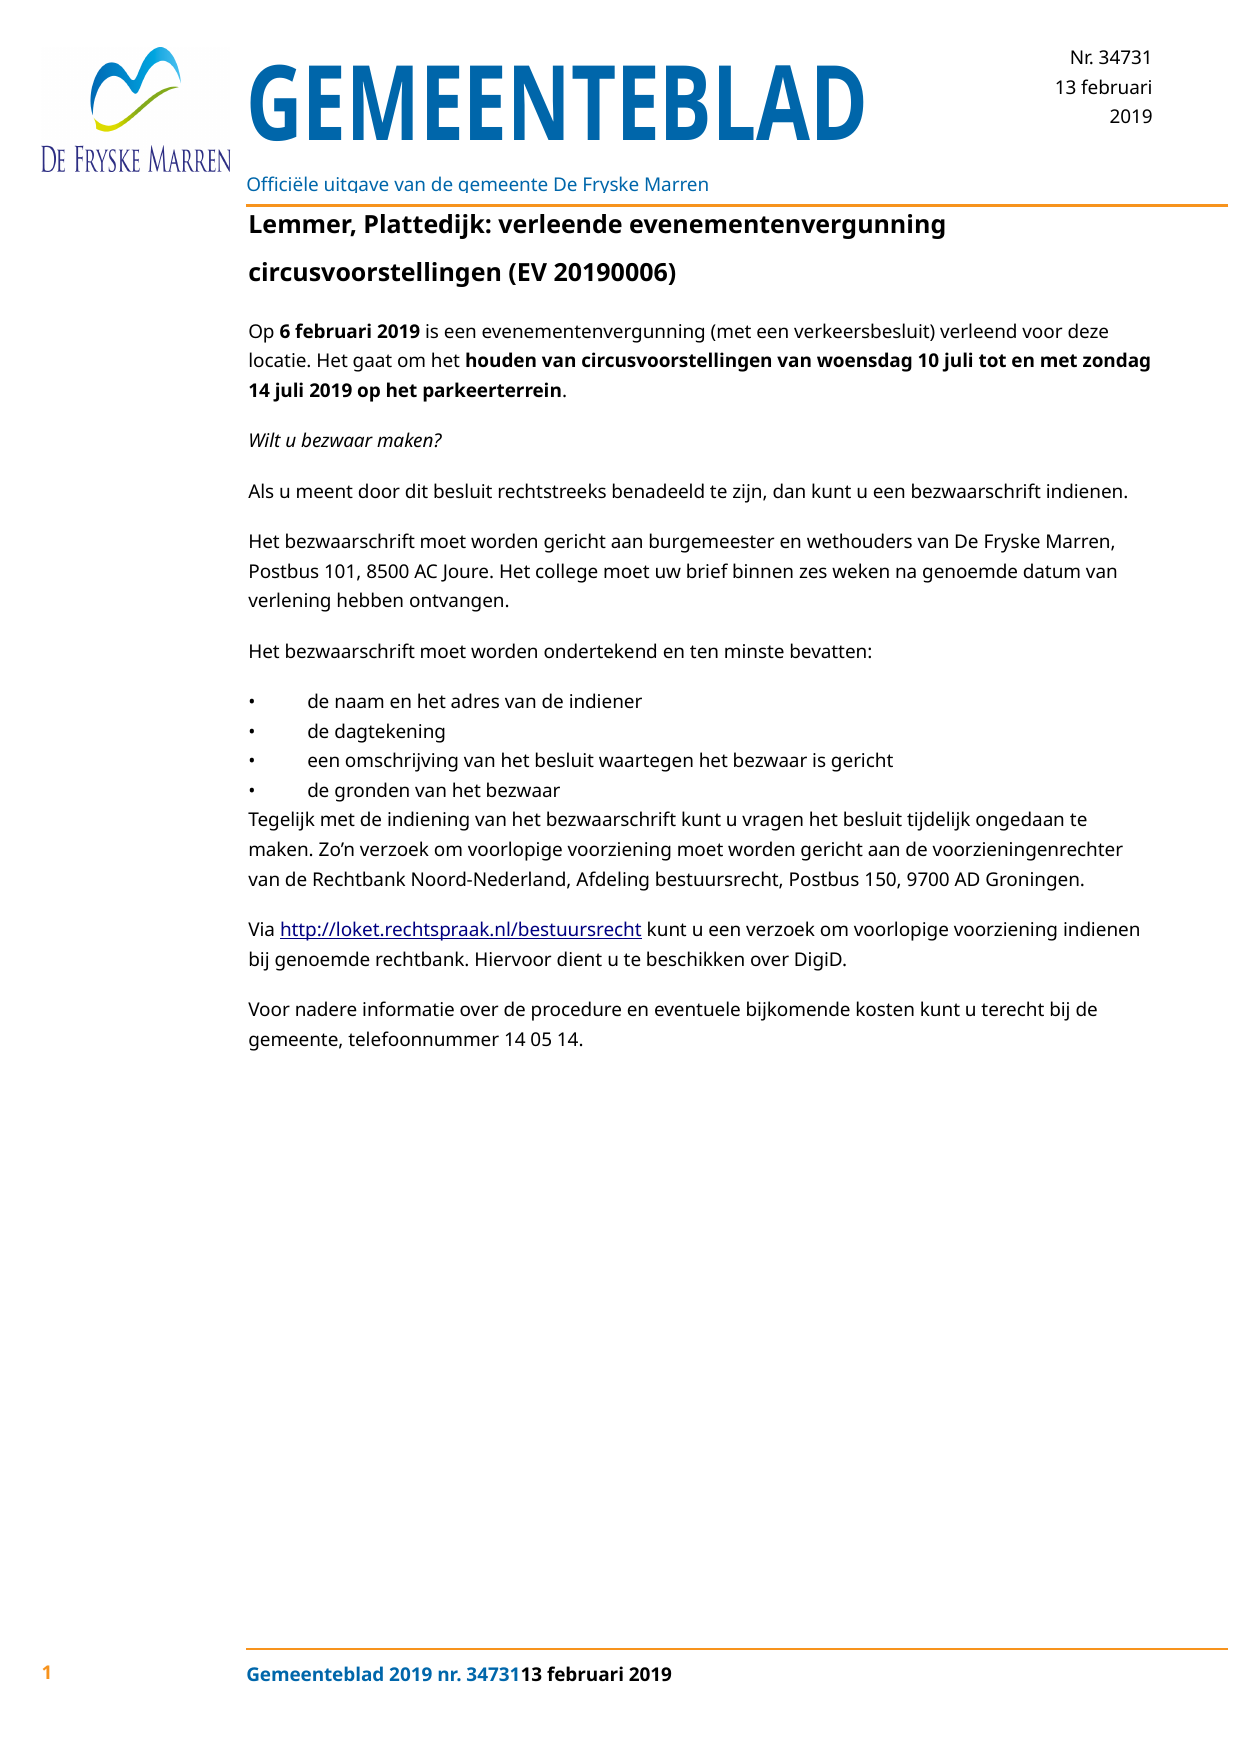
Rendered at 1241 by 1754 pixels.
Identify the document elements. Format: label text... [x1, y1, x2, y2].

text Voor nadere informatie over de procedure en eventuele bijkomende kosten kunt u terecht bij de gemeente, telefoonnummer 14 05 14. [248, 996, 1152, 1052]
text Lemmer, Plattedijk: verleende evenementenvergunning circusvoorstellingen (EV 20190006) [248, 207, 1152, 288]
text Het bezwaarschrift moet worden ondertekend en ten minste bevatten: [248, 638, 1152, 664]
text Tegelijk met de indiening van het bezwaarschrift kunt u vragen het besluit tijdelijk ongedaan te maken. Zo’n verzoek om voorlopige voorziening moet worden gericht aan de voorzieningenrechter van de Rechtbank Noord-Nederland, Afdeling bestuursrecht, Postbus 150, 9700 AD Groningen. [248, 807, 1152, 892]
text Het bezwaarschrift moet worden gericht aan burgemeester en wethouders van De Fryske Marren, Postbus 101, 8500 AC Joure. Het college moet uw brief binnen zes weken na genoemde datum van verlening hebben ontvangen. [248, 528, 1152, 613]
text Via http://loket.rechtspraak.nl/bestuursrecht kunt u een verzoek om voorlopige voorziening indienen bij genoemde rechtbank. Hiervoor dient u te beschikken over DigiD. [248, 916, 1152, 972]
text Wilt u bezwaar maken? [248, 427, 1152, 453]
list de dagtekening [248, 718, 1152, 744]
list de naam en het adres van de indiener [248, 688, 1152, 714]
list een omschrijving van het besluit waartegen het bezwaar is gericht [248, 747, 1152, 773]
text Op 6 februari 2019 is een evenementenvergunning (met een verkeersbesluit) verleend voor deze locatie. Het gaat om het houden van circusvoorstellingen van woensdag 10 juli tot en met zondag 14 juli 2019 op het parkeerterrein. [248, 318, 1152, 403]
text Als u meent door dit besluit rechtstreeks benadeeld te zijn, dan kunt u een bezwaarschrift indienen. [248, 478, 1152, 504]
picture [41, 47, 231, 172]
list de gronden van het bezwaar [248, 777, 1152, 803]
